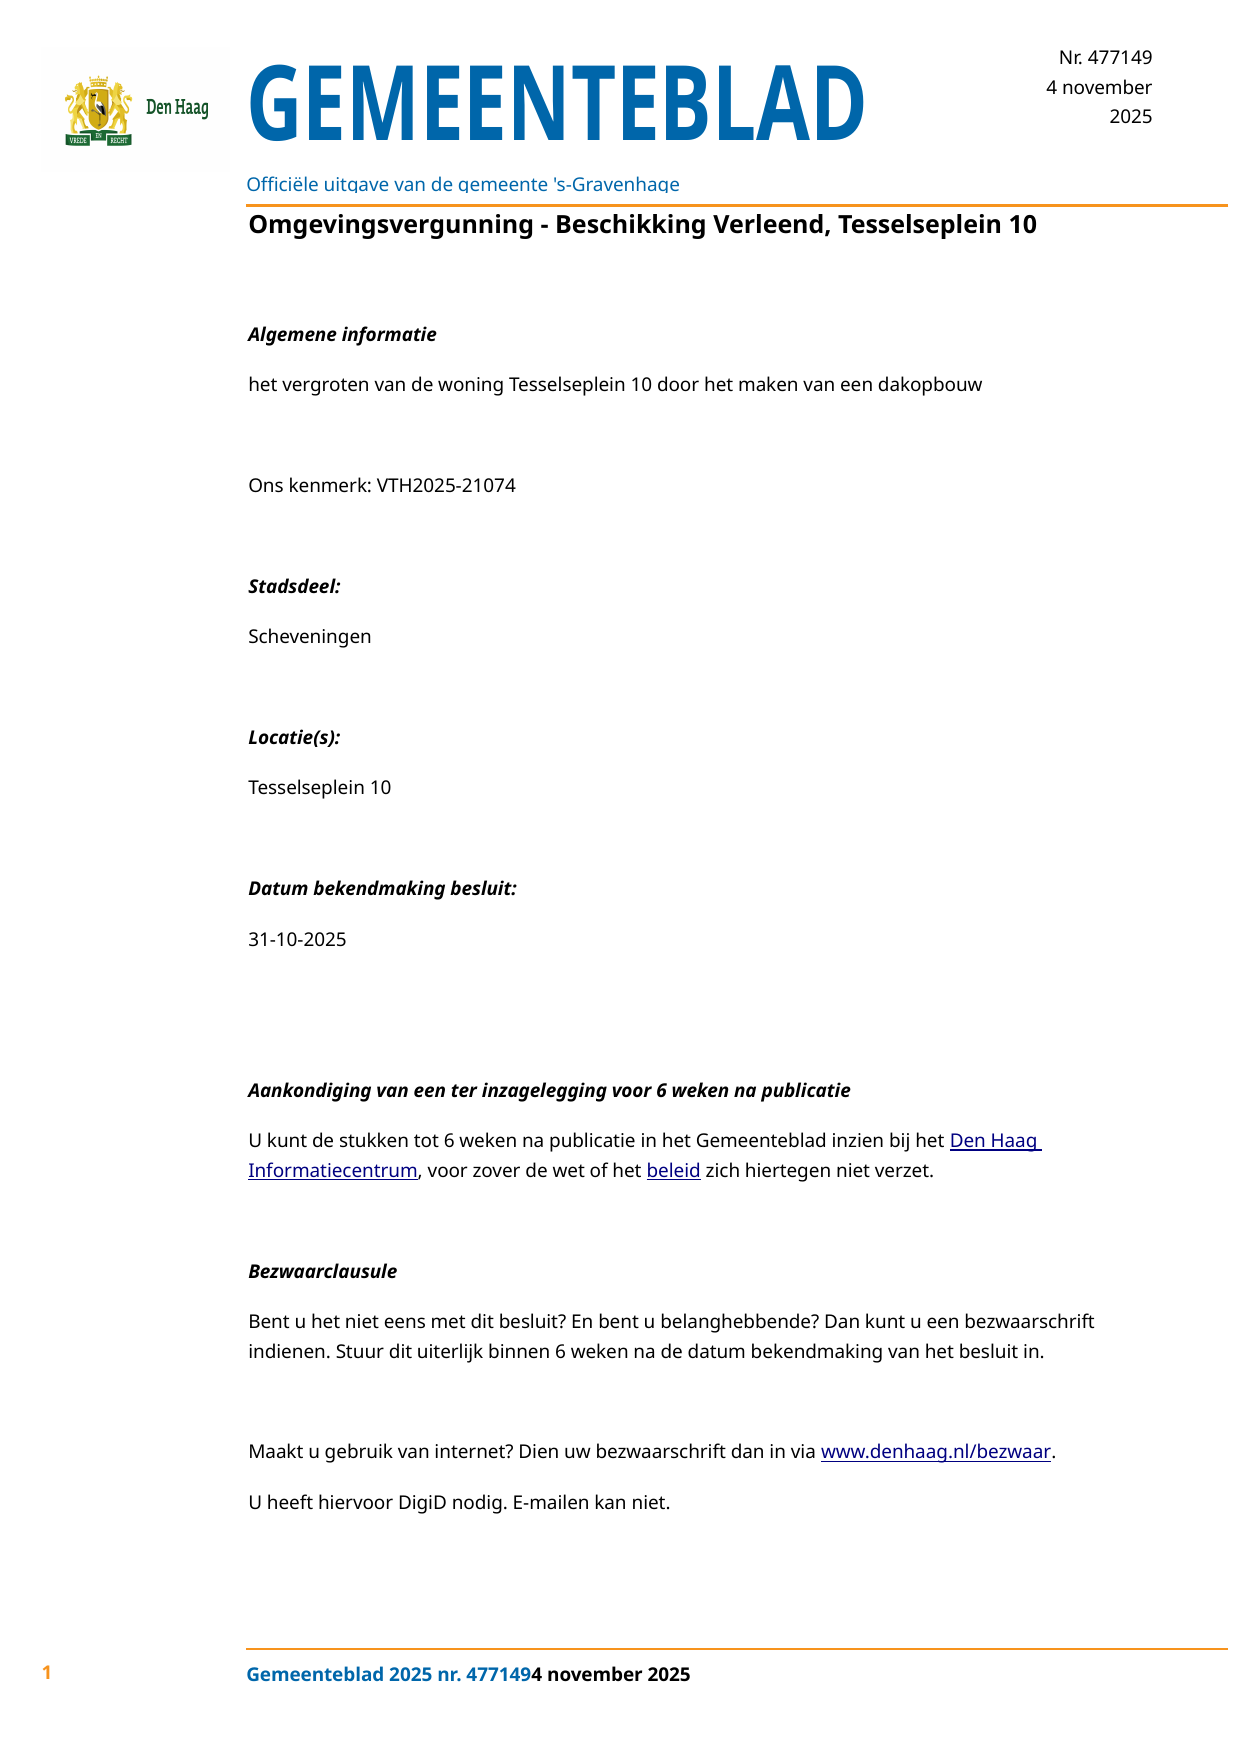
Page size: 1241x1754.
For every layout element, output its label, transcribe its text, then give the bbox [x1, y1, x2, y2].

text Datum bekendmaking besluit: [248, 875, 1152, 901]
text U heeft hiervoor DigiD nodig. E-mailen kan niet. [248, 1489, 1152, 1515]
text 31-10-2025 [248, 926, 1152, 951]
text Algemene informatie [248, 321, 1152, 346]
text Ons kenmerk: VTH2025-21074 [248, 472, 1152, 498]
picture [41, 47, 231, 172]
text Omgevingsvergunning - Beschikking Verleend, Tesselseplein 10 [248, 207, 1152, 241]
text Bezwaarclausule [248, 1258, 1152, 1283]
text Tesselseplein 10 [248, 774, 1152, 800]
text Scheveningen [248, 623, 1152, 649]
text Locatie(s): [248, 724, 1152, 750]
text U kunt de stukken tot 6 weken na publicatie in het Gemeenteblad inzien bij het Den Haag Informatiecentrum, voor zover de wet of het beleid zich hiertegen niet verzet. [248, 1127, 1152, 1183]
text het vergroten van de woning Tesselseplein 10 door het maken van een dakopbouw [248, 371, 1152, 397]
text Maakt u gebruik van internet? Dien uw bezwaarschrift dan in via www.denhaag.nl/bezwaar. [248, 1439, 1152, 1464]
text Aankondiging van een ter inzagelegging voor 6 weken na publicatie [248, 1077, 1152, 1103]
text Stadsdeel: [248, 573, 1152, 598]
text Bent u het niet eens met dit besluit? En bent u belanghebbende? Dan kunt u een bezwaarschrift indienen. Stuur dit uiterlijk binnen 6 weken na de datum bekendmaking van het besluit in. [248, 1308, 1152, 1363]
